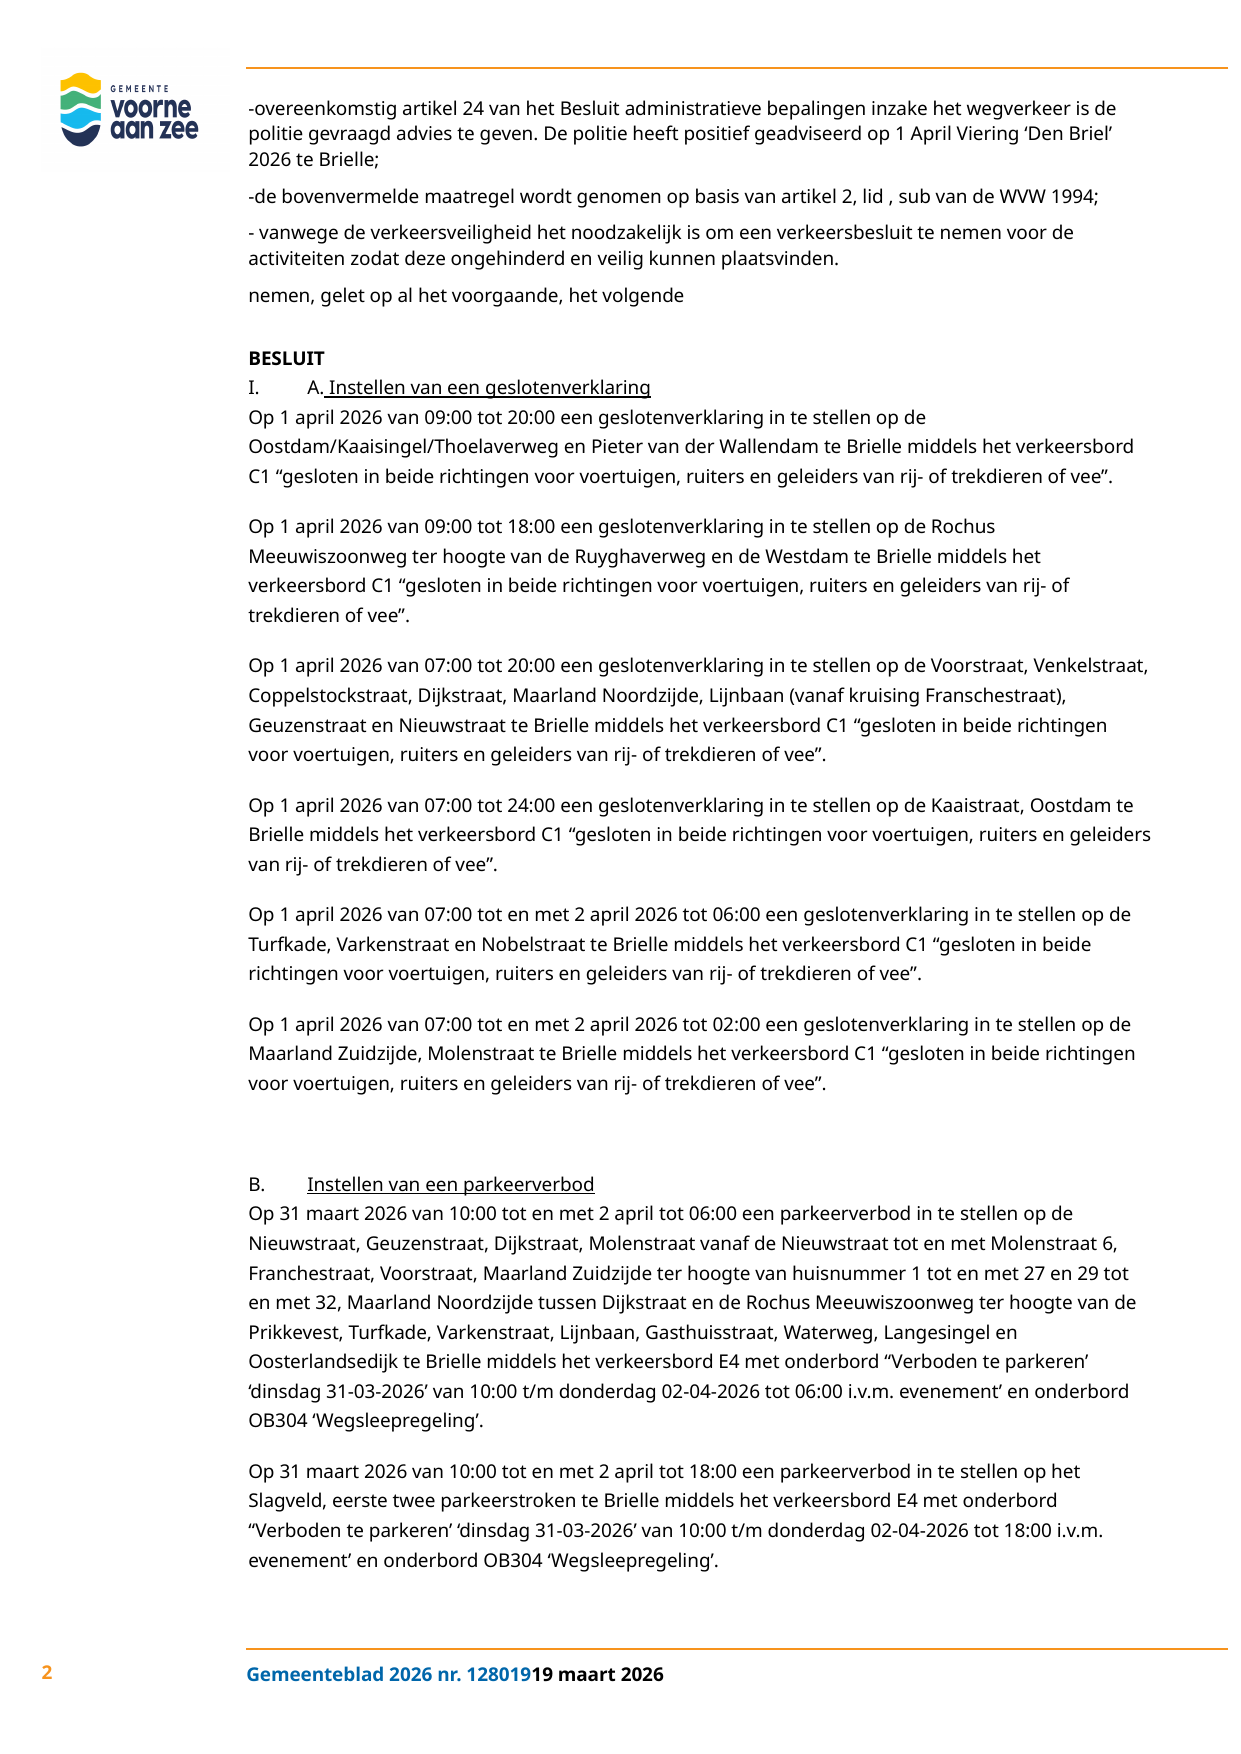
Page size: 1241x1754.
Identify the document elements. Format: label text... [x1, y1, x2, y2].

text Op 31 maart 2026 van 10:00 tot en met 2 april tot 06:00 een parkeerverbod in te stellen op de Nieuwstraat, Geuzenstraat, Dijkstraat, Molenstraat vanaf de Nieuwstraat tot en met Molenstraat 6, Franchestraat, Voorstraat, Maarland Zuidzijde ter hoogte van huisnummer 1 tot en met 27 en 29 tot en met 32, Maarland Noordzijde tussen Dijkstraat en de Rochus Meeuwiszoonweg ter hoogte van de Prikkevest, Turfkade, Varkenstraat, Lijnbaan, Gasthuisstraat, Waterweg, Langesingel en Oosterlandsedijk te Brielle middels het verkeersbord E4 met onderbord “Verboden te parkeren’ ‘dinsdag 31-03-2026’ van 10:00 t/m donderdag 02-04-2026 tot 06:00 i.v.m. evenement’ en onderbord OB304 ‘Wegsleepregeling’. [248, 1201, 1152, 1433]
text BESLUIT [248, 345, 1152, 370]
text Op 1 april 2026 van 07:00 tot 24:00 een geslotenverklaring in te stellen op de Kaaistraat, Oostdam te Brielle middels het verkeersbord C1 “gesloten in beide richtingen voor voertuigen, ruiters en geleiders van rij- of trekdieren of vee”. [248, 792, 1152, 877]
list Instellen van een parkeerverbod [248, 1171, 1152, 1197]
text Op 31 maart 2026 van 10:00 tot en met 2 april tot 18:00 een parkeerverbod in te stellen op het Slagveld, eerste twee parkeerstroken te Brielle middels het verkeersbord E4 met onderbord “Verboden te parkeren’ ‘dinsdag 31-03-2026’ van 10:00 t/m donderdag 02-04-2026 tot 18:00 i.v.m. evenement’ en onderbord OB304 ‘Wegsleepregeling’. [248, 1458, 1152, 1572]
text Op 1 april 2026 van 07:00 tot en met 2 april 2026 tot 06:00 een geslotenverklaring in te stellen op de Turfkade, Varkenstraat en Nobelstraat te Brielle middels het verkeersbord C1 “gesloten in beide richtingen voor voertuigen, ruiters en geleiders van rij- of trekdieren of vee”. [248, 901, 1152, 986]
text Op 1 april 2026 van 09:00 tot 20:00 een geslotenverklaring in te stellen op de Oostdam/Kaaisingel/Thoelaverweg en Pieter van der Wallendam te Brielle middels het verkeersbord C1 “gesloten in beide richtingen voor voertuigen, ruiters en geleiders van rij- of trekdieren of vee”. [248, 404, 1152, 489]
text - vanwege de verkeersveiligheid het noodzakelijk is om een verkeersbesluit te nemen voor de activiteiten zodat deze ongehinderd en veilig kunnen plaatsvinden. [248, 219, 1152, 271]
text -overeenkomstig artikel 24 van het Besluit administratieve bepalingen inzake het wegverkeer is de politie gevraagd advies te geven. De politie heeft positief geadviseerd op 1 April Viering ‘Den Briel’ 2026 te Brielle; [248, 95, 1152, 172]
text Op 1 april 2026 van 09:00 tot 18:00 een geslotenverklaring in te stellen op de Rochus Meeuwiszoonweg ter hoogte van de Ruyghaverweg en de Westdam te Brielle middels het verkeersbord C1 “gesloten in beide richtingen voor voertuigen, ruiters en geleiders van rij- of trekdieren of vee”. [248, 513, 1152, 628]
text nemen, gelet op al het voorgaande, het volgende [248, 282, 1152, 308]
list A. Instellen van een geslotenverklaring [248, 374, 1152, 400]
text Op 1 april 2026 van 07:00 tot 20:00 een geslotenverklaring in te stellen op de Voorstraat, Venkelstraat, Coppelstockstraat, Dijkstraat, Maarland Noordzijde, Lijnbaan (vanaf kruising Franschestraat), Geuzenstraat en Nieuwstraat te Brielle middels het verkeersbord C1 “gesloten in beide richtingen voor voertuigen, ruiters en geleiders van rij- of trekdieren of vee”. [248, 653, 1152, 767]
text -de bovenvermelde maatregel wordt genomen op basis van artikel 2, lid , sub van de WVW 1994; [248, 183, 1152, 209]
text Op 1 april 2026 van 07:00 tot en met 2 april 2026 tot 02:00 een geslotenverklaring in te stellen op de Maarland Zuidzijde, Molenstraat te Brielle middels het verkeersbord C1 “gesloten in beide richtingen voor voertuigen, ruiters en geleiders van rij- of trekdieren of vee”. [248, 1011, 1152, 1096]
picture [41, 47, 231, 172]
